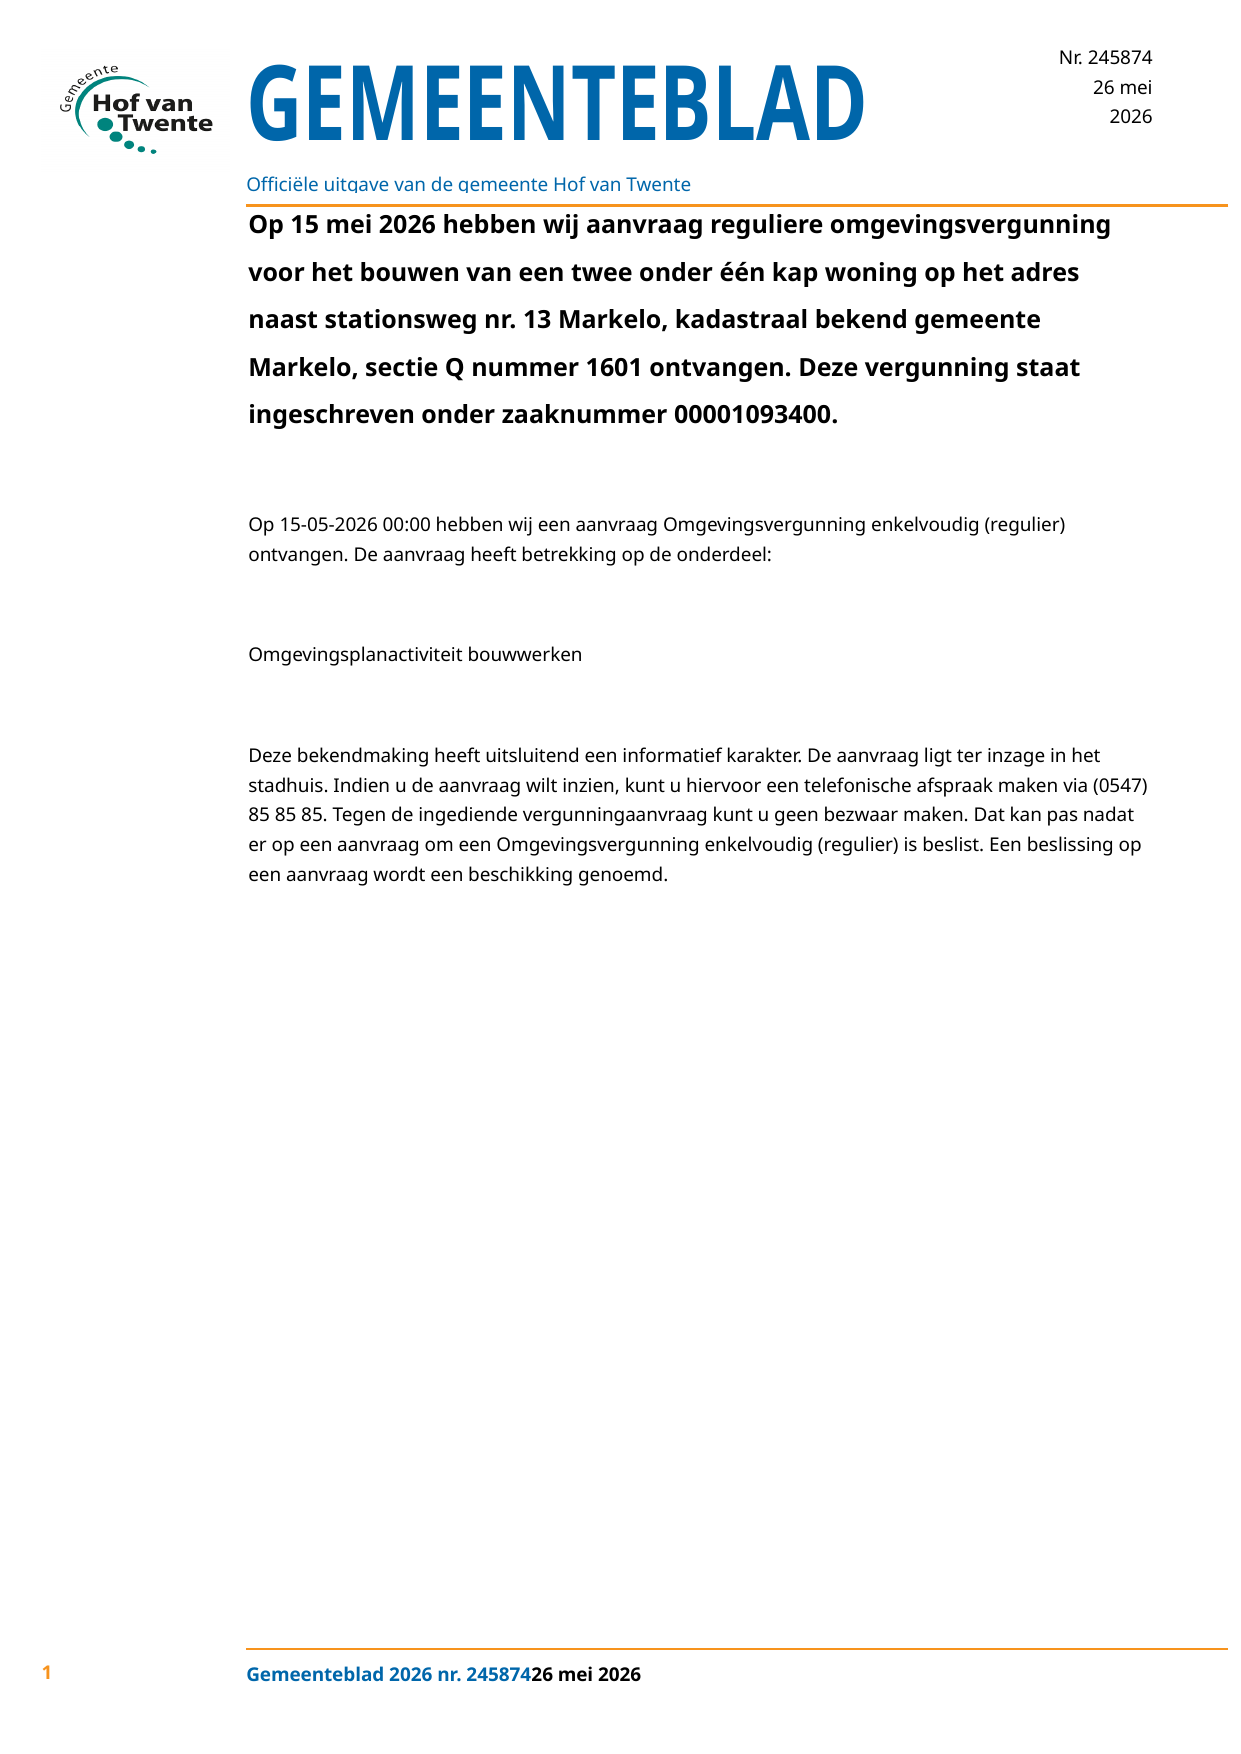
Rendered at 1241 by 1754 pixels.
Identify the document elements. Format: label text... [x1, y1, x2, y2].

text Omgevingsplanactiviteit bouwwerken [248, 642, 1152, 667]
text Deze bekendmaking heeft uitsluitend een informatief karakter. De aanvraag ligt ter inzage in het stadhuis. Indien u de aanvraag wilt inzien, kunt u hiervoor een telefonische afspraak maken via (0547) 85 85 85. Tegen de ingediende vergunningaanvraag kunt u geen bezwaar maken. Dat kan pas nadat er op een aanvraag om een Omgevingsvergunning enkelvoudig (regulier) is beslist. Een beslissing op een aanvraag wordt een beschikking genoemd. [248, 742, 1152, 886]
picture [41, 47, 231, 172]
text Op 15 mei 2026 hebben wij aanvraag reguliere omgevingsvergunning voor het bouwen van een twee onder één kap woning op het adres naast stationsweg nr. 13 Markelo, kadastraal bekend gemeente Markelo, sectie Q nummer 1601 ontvangen. Deze vergunning staat ingeschreven onder zaaknummer 00001093400. [248, 207, 1152, 431]
text Op 15-05-2026 00:00 hebben wij een aanvraag Omgevingsvergunning enkelvoudig (regulier) ontvangen. De aanvraag heeft betrekking op de onderdeel: [248, 511, 1152, 566]
